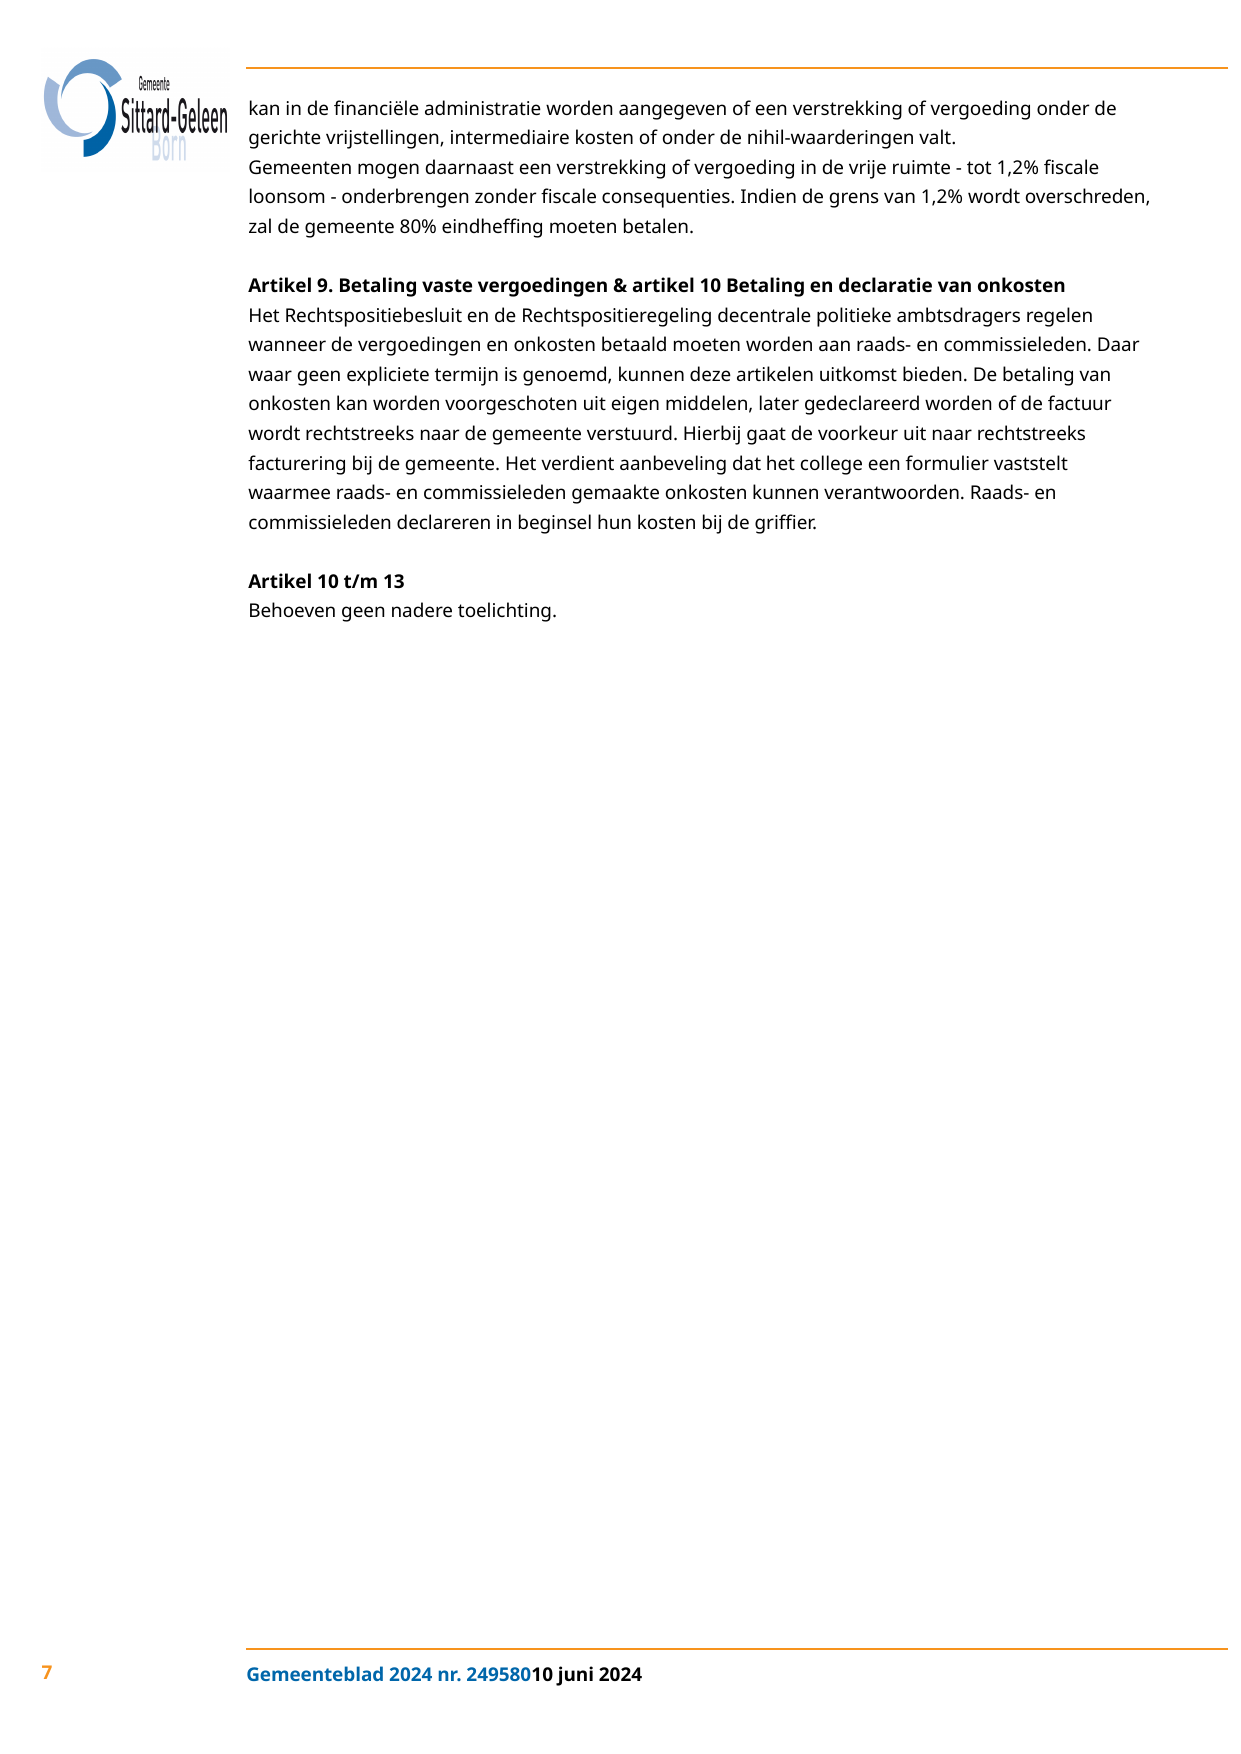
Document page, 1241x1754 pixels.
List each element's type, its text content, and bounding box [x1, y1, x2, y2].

text Behoeven geen nadere toelichting. [248, 598, 1152, 623]
text Artikel 9. Betaling vaste vergoedingen & artikel 10 Betaling en declaratie van onkosten [248, 272, 1152, 298]
picture [41, 47, 231, 172]
text Artikel 10 t/m 13 [248, 568, 1152, 594]
text Het Rechtspositiebesluit en de Rechtspositieregeling decentrale politieke ambtsdragers regelen wanneer de vergoedingen en onkosten betaald moeten worden aan raads- en commissieleden. Daar waar geen expliciete termijn is genoemd, kunnen deze artikelen uitkomst bieden. De betaling van onkosten kan worden voorgeschoten uit eigen middelen, later gedeclareerd worden of de factuur wordt rechtstreeks naar de gemeente verstuurd. Hierbij gaat de voorkeur uit naar rechtstreeks facturering bij de gemeente. Het verdient aanbeveling dat het college een formulier vaststelt waarmee raads- en commissieleden gemaakte onkosten kunnen verantwoorden. Raads- en commissieleden declareren in beginsel hun kosten bij de griffier. [248, 302, 1152, 535]
text kan in de financiële administratie worden aangegeven of een verstrekking of vergoeding onder de gerichte vrijstellingen, intermediaire kosten of onder de nihil-waarderingen valt. [248, 95, 1152, 150]
text Gemeenten mogen daarnaast een verstrekking of vergoeding in de vrije ruimte - tot 1,2% fiscale loonsom - onderbrengen zonder fiscale consequenties. Indien de grens van 1,2% wordt overschreden, zal de gemeente 80% eindheffing moeten betalen. [248, 154, 1152, 239]
